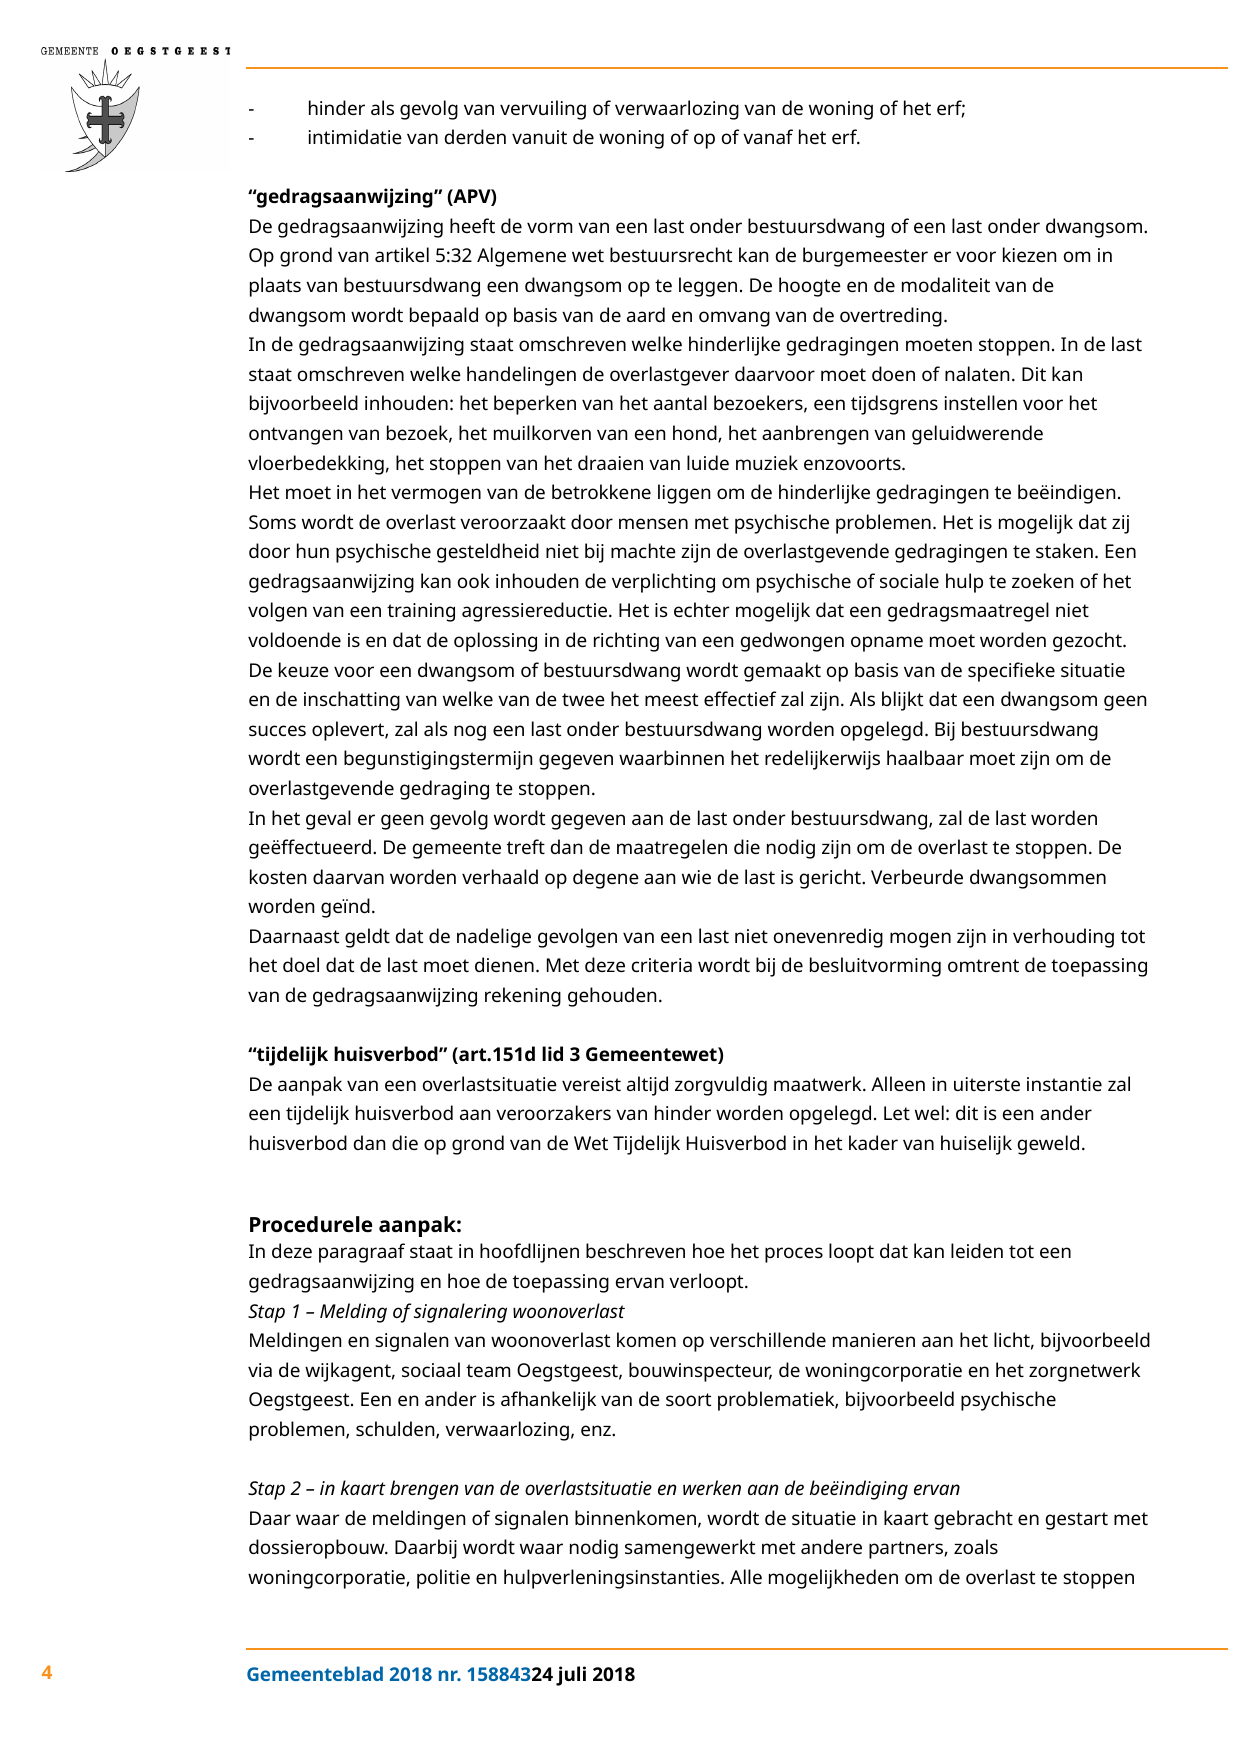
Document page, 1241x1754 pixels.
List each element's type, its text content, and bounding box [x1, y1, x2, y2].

text Stap 1 – Melding of signalering woonoverlast [248, 1298, 1152, 1323]
text Daarnaast geldt dat de nadelige gevolgen van een last niet onevenredig mogen zijn in verhouding tot het doel dat de last moet dienen. Met deze criteria wordt bij de besluitvorming omtrent de toepassing van de gedragsaanwijzing rekening gehouden. [248, 923, 1152, 1008]
text In het geval er geen gevolg wordt gegeven aan de last onder bestuursdwang, zal de last worden geëffectueerd. De gemeente treft dan de maatregelen die nodig zijn om de overlast te stoppen. De kosten daarvan worden verhaald op degene aan wie de last is gericht. Verbeurde dwangsommen worden geïnd. [248, 805, 1152, 919]
text Meldingen en signalen van woonoverlast komen op verschillende manieren aan het licht, bijvoorbeeld via de wijkagent, sociaal team Oegstgeest, bouwinspecteur, de woningcorporatie en het zorgnetwerk Oegstgeest. Een en ander is afhankelijk van de soort problematiek, bijvoorbeeld psychische problemen, schulden, verwaarlozing, enz. [248, 1327, 1152, 1442]
text De gedragsaanwijzing heeft de vorm van een last onder bestuursdwang of een last onder dwangsom. Op grond van artikel 5:32 Algemene wet bestuursrecht kan de burgemeester er voor kiezen om in plaats van bestuursdwang een dwangsom op te leggen. De hoogte en de modaliteit van de dwangsom wordt bepaald op basis van de aard en omvang van de overtreding. [248, 213, 1152, 328]
text Stap 2 – in kaart brengen van de overlastsituatie en werken aan de beëindiging ervan [248, 1475, 1152, 1501]
text “tijdelijk huisverbod” (art.151d lid 3 Gemeentewet) [248, 1041, 1152, 1067]
list hinder als gevolg van vervuiling of verwaarlozing van de woning of het erf; [248, 95, 1152, 121]
text Het moet in het vermogen van de betrokkene liggen om de hinderlijke gedragingen te beëindigen. Soms wordt de overlast veroorzaakt door mensen met psychische problemen. Het is mogelijk dat zij door hun psychische gesteldheid niet bij machte zijn de overlastgevende gedragingen te staken. Een gedragsaanwijzing kan ook inhouden de verplichting om psychische of sociale hulp te zoeken of het volgen van een training agressiereductie. Het is echter mogelijk dat een gedragsmaatregel niet voldoende is en dat de oplossing in de richting van een gedwongen opname moet worden gezocht. [248, 479, 1152, 653]
text De keuze voor een dwangsom of bestuursdwang wordt gemaakt op basis van de specifieke situatie en de inschatting van welke van de twee het meest effectief zal zijn. Als blijkt dat een dwangsom geen succes oplevert, zal als nog een last onder bestuursdwang worden opgelegd. Bij bestuursdwang wordt een begunstigingstermijn gegeven waarbinnen het redelijkerwijs haalbaar moet zijn om de overlastgevende gedraging te stoppen. [248, 657, 1152, 801]
picture [41, 47, 231, 172]
text In de gedragsaanwijzing staat omschreven welke hinderlijke gedragingen moeten stoppen. In de last staat omschreven welke handelingen de overlastgever daarvoor moet doen of nalaten. Dit kan bijvoorbeeld inhouden: het beperken van het aantal bezoekers, een tijdsgrens instellen voor het ontvangen van bezoek, het muilkorven van een hond, het aanbrengen van geluidwerende vloerbedekking, het stoppen van het draaien van luide muziek enzovoorts. [248, 331, 1152, 476]
text De aanpak van een overlastsituatie vereist altijd zorgvuldig maatwerk. Alleen in uiterste instantie zal een tijdelijk huisverbod aan veroorzakers van hinder worden opgelegd. Let wel: dit is een ander huisverbod dan die op grond van de Wet Tijdelijk Huisverbod in het kader van huiselijk geweld. [248, 1071, 1152, 1156]
text Daar waar de meldingen of signalen binnenkomen, wordt de situatie in kaart gebracht en gestart met dossieropbouw. Daarbij wordt waar nodig samengewerkt met andere partners, zoals woningcorporatie, politie en hulpverleningsinstanties. Alle mogelijkheden om de overlast te stoppen [248, 1505, 1152, 1590]
text Procedurele aanpak: [248, 1210, 1152, 1239]
text In deze paragraaf staat in hoofdlijnen beschreven hoe het proces loopt dat kan leiden tot een gedragsaanwijzing en hoe de toepassing ervan verloopt. [248, 1239, 1152, 1294]
text “gedragsaanwijzing” (APV) [248, 183, 1152, 209]
list intimidatie van derden vanuit de woning of op of vanaf het erf. [248, 124, 1152, 150]
